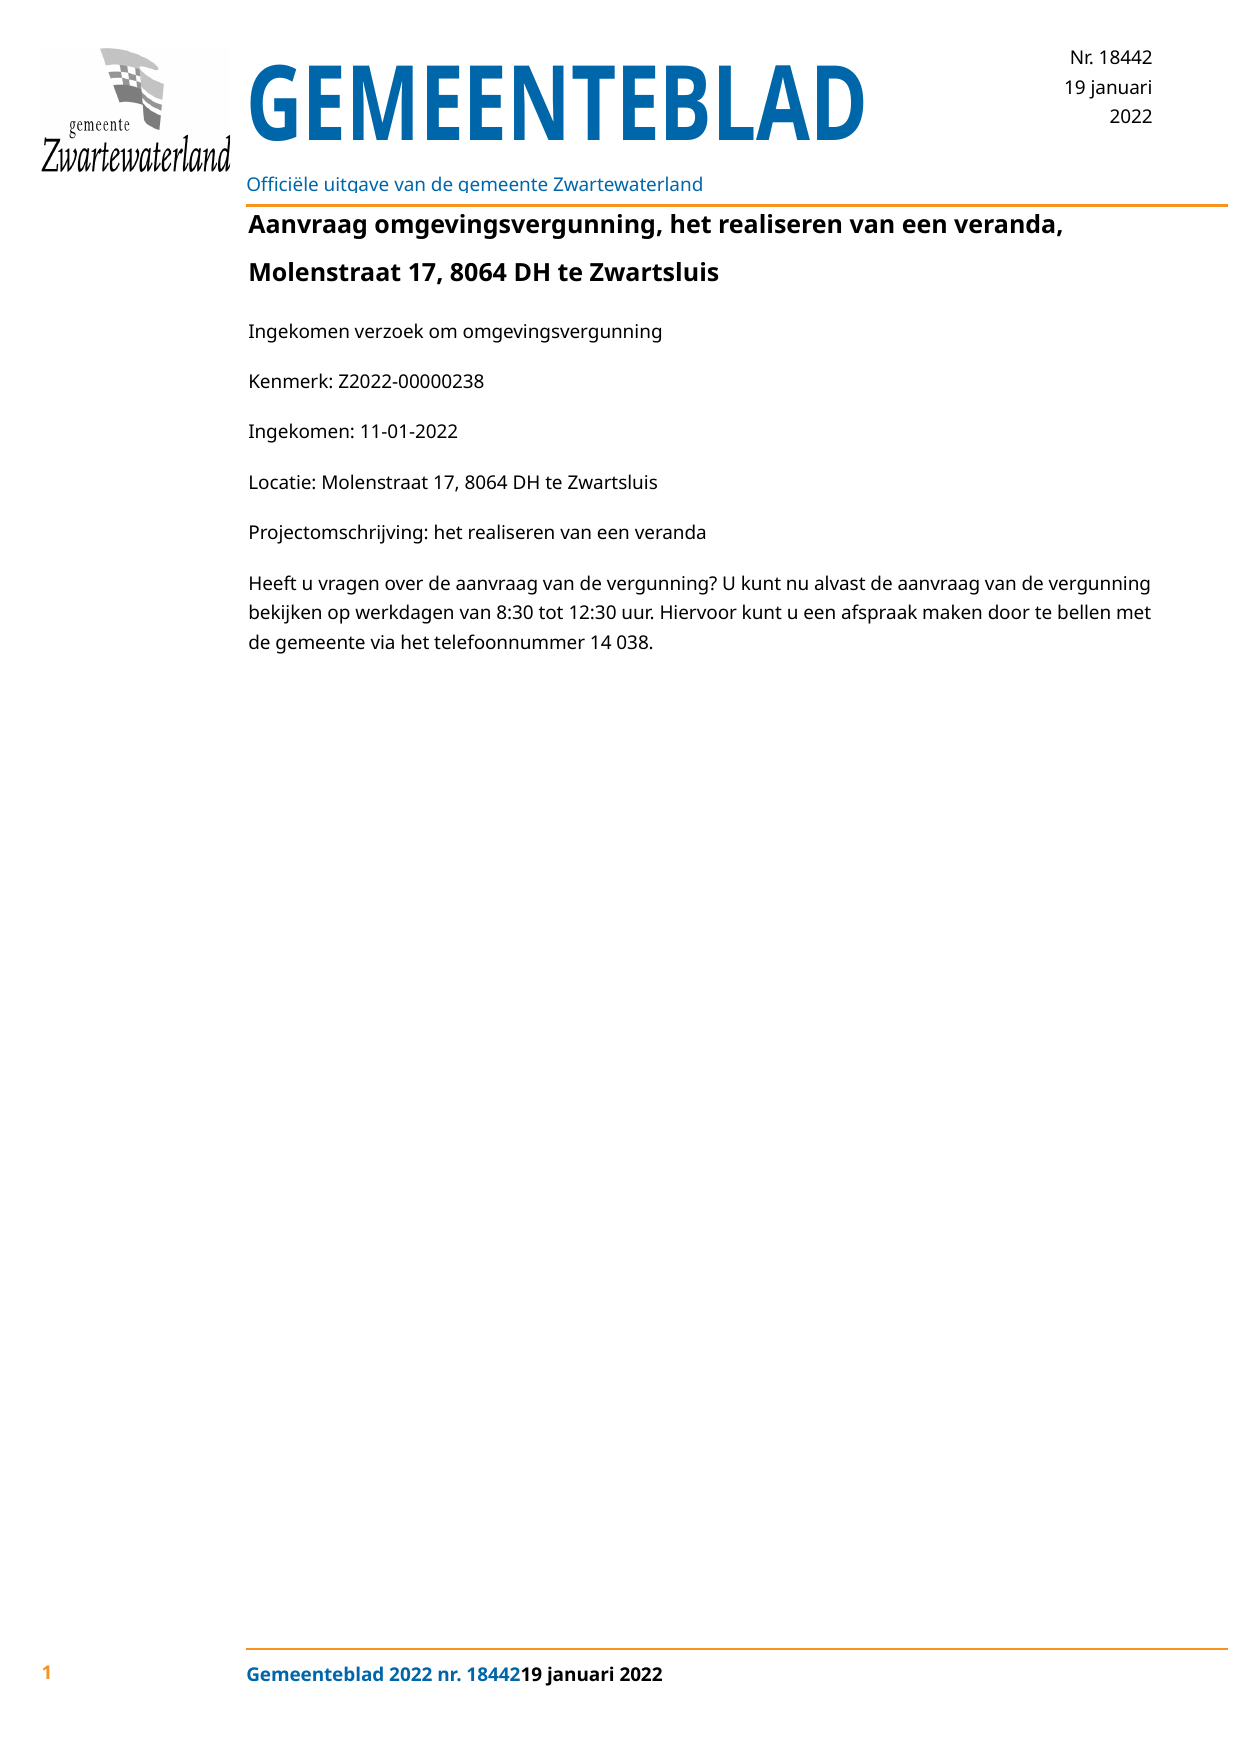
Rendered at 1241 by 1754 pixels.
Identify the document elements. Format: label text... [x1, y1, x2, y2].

picture [41, 47, 231, 172]
text Projectomschrijving: het realiseren van een veranda [248, 519, 1152, 545]
text Ingekomen verzoek om omgevingsvergunning [248, 318, 1152, 344]
text Ingekomen: 11-01-2022 [248, 419, 1152, 444]
text Aanvraag omgevingsvergunning, het realiseren van een veranda, Molenstraat 17, 8064 DH te Zwartsluis [248, 207, 1152, 288]
text Locatie: Molenstraat 17, 8064 DH te Zwartsluis [248, 469, 1152, 495]
text Heeft u vragen over de aanvraag van de vergunning? U kunt nu alvast de aanvraag van de vergunning bekijken op werkdagen van 8:30 tot 12:30 uur. Hiervoor kunt u een afspraak maken door te bellen met de gemeente via het telefoonnummer 14 038. [248, 570, 1152, 655]
text Kenmerk: Z2022-00000238 [248, 368, 1152, 394]
